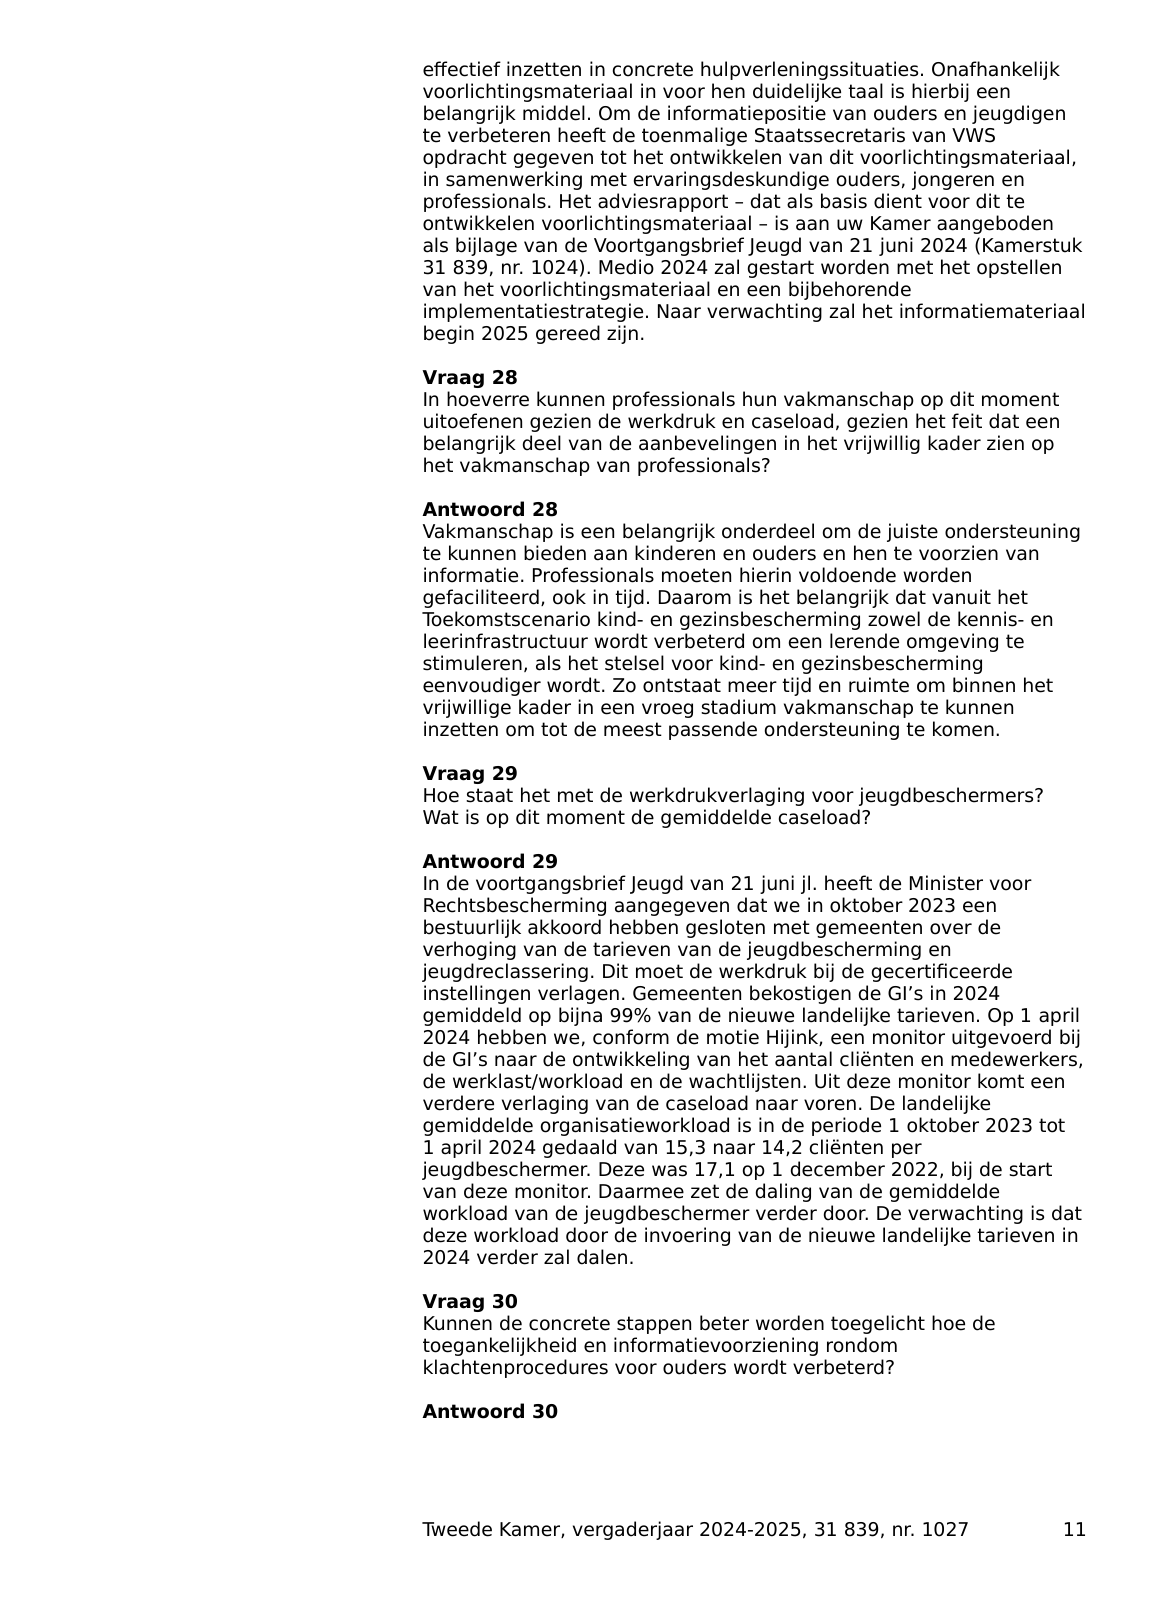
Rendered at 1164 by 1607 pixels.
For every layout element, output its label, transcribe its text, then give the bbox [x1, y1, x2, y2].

text Vakmanschap is een belangrijk onderdeel om de juiste ondersteuning te kunnen bieden aan kinderen en ouders en hen te voorzien van informatie. Professionals moeten hierin voldoende worden gefaciliteerd, ook in tijd. Daarom is het belangrijk dat vanuit het Toekomstscenario kind- en gezinsbescherming zowel de kennis- en leerinfrastructuur wordt verbeterd om een lerende omgeving te stimuleren, als het stelsel voor kind- en gezinsbescherming eenvoudiger wordt. Zo ontstaat meer tijd en ruimte om binnen het vrijwillige kader in een vroeg stadium vakmanschap te kunnen inzetten om tot de meest passende ondersteuning te komen. [422, 521, 1087, 741]
text Kunnen de concrete stappen beter worden toegelicht hoe de toegankelijkheid en informatievoorziening rondom klachtenprocedures voor ouders wordt verbeterd? [422, 1313, 1087, 1379]
text In de voortgangsbrief Jeugd van 21 juni jl. heeft de Minister voor Rechtsbescherming aangegeven dat we in oktober 2023 een bestuurlijk akkoord hebben gesloten met gemeenten over de verhoging van de tarieven van de jeugdbescherming en jeugdreclassering. Dit moet de werkdruk bij de gecertificeerde instellingen verlagen. Gemeenten bekostigen de GI’s in 2024 gemiddeld op bijna 99% van de nieuwe landelijke tarieven. Op 1 april 2024 hebben we, conform de motie Hijink, een monitor uitgevoerd bij de GI’s naar de ontwikkeling van het aantal cliënten en medewerkers, de werklast/workload en de wachtlijsten. Uit deze monitor komt een verdere verlaging van de caseload naar voren. De landelijke gemiddelde organisatieworkload is in de periode 1 oktober 2023 tot 1 april 2024 gedaald van 15,3 naar 14,2 cliënten per jeugdbeschermer. Deze was 17,1 op 1 december 2022, bij de start van deze monitor. Daarmee zet de daling van de gemiddelde workload van de jeugdbeschermer verder door. De verwachting is dat deze workload door de invoering van de nieuwe landelijke tarieven in 2024 verder zal dalen. [422, 873, 1087, 1269]
text Antwoord 29 [422, 851, 1087, 873]
text Vraag 28 [422, 367, 1087, 389]
text effectief inzetten in concrete hulpverleningssituaties. Onafhankelijk voorlichtingsmateriaal in voor hen duidelijke taal is hierbij een belangrijk middel. Om de informatiepositie van ouders en jeugdigen te verbeteren heeft de toenmalige Staatssecretaris van VWS opdracht gegeven tot het ontwikkelen van dit voorlichtingsmateriaal, in samenwerking met ervaringsdeskundige ouders, jongeren en professionals. Het adviesrapport – dat als basis dient voor dit te ontwikkelen voorlichtingsmateriaal – is aan uw Kamer aangeboden als bijlage van de Voortgangsbrief Jeugd van 21 juni 2024 (Kamerstuk 31 839, nr. 1024). Medio 2024 zal gestart worden met het opstellen van het voorlichtingsmateriaal en een bijbehorende implementatiestrategie. Naar verwachting zal het informatiemateriaal begin 2025 gereed zijn. [422, 59, 1087, 345]
text Hoe staat het met de werkdrukverlaging voor jeugdbeschermers? Wat is op dit moment de gemiddelde caseload? [422, 785, 1087, 829]
text Antwoord 28 [422, 499, 1087, 521]
text Vraag 30 [422, 1291, 1087, 1313]
text Vraag 29 [422, 763, 1087, 785]
text Antwoord 30 [422, 1401, 1087, 1423]
text In hoeverre kunnen professionals hun vakmanschap op dit moment uitoefenen gezien de werkdruk en caseload, gezien het feit dat een belangrijk deel van de aanbevelingen in het vrijwillig kader zien op het vakmanschap van professionals? [422, 389, 1087, 477]
